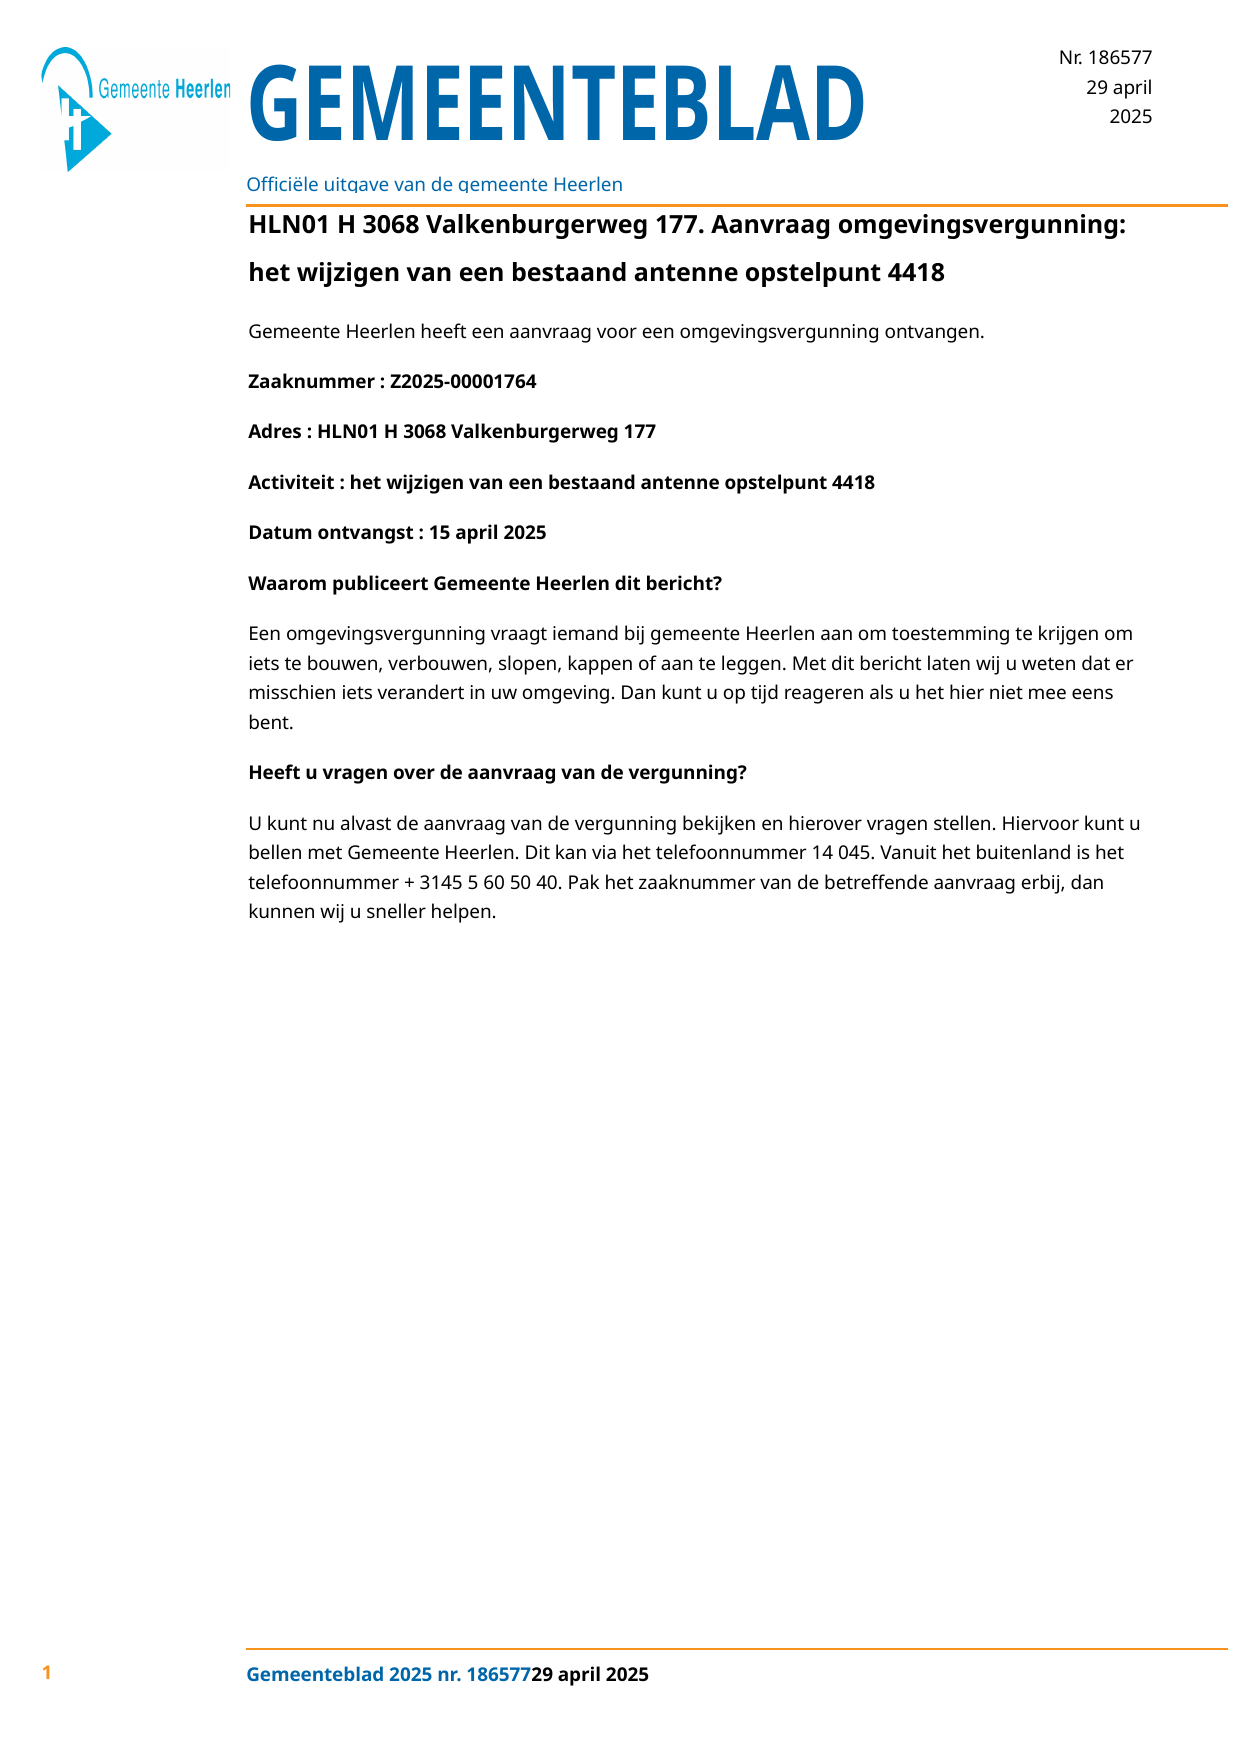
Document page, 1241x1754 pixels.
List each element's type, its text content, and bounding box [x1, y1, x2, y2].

text Gemeente Heerlen heeft een aanvraag voor een omgevingsvergunning ontvangen. [248, 318, 1152, 344]
text U kunt nu alvast de aanvraag van de vergunning bekijken en hierover vragen stellen. Hiervoor kunt u bellen met Gemeente Heerlen. Dit kan via het telefoonnummer 14 045. Vanuit het buitenland is het telefoonnummer + 3145 5 60 50 40. Pak het zaaknummer van de betreffende aanvraag erbij, dan kunnen wij u sneller helpen. [248, 810, 1152, 924]
text Heeft u vragen over de aanvraag van de vergunning? [248, 759, 1152, 785]
text Adres : HLN01 H 3068 Valkenburgerweg 177 [248, 419, 1152, 444]
text Een omgevingsvergunning vraagt iemand bij gemeente Heerlen aan om toestemming te krijgen om iets te bouwen, verbouwen, slopen, kappen of aan te leggen. Met dit bericht laten wij u weten dat er misschien iets verandert in uw omgeving. Dan kunt u op tijd reageren als u het hier niet mee eens bent. [248, 620, 1152, 735]
text Datum ontvangst : 15 april 2025 [248, 519, 1152, 545]
text Waarom publiceert Gemeente Heerlen dit bericht? [248, 570, 1152, 596]
picture [41, 47, 59, 70]
text Activiteit : het wijzigen van een bestaand antenne opstelpunt 4418 [248, 469, 1152, 495]
picture [41, 47, 231, 172]
text HLN01 H 3068 Valkenburgerweg 177. Aanvraag omgevingsvergunning: het wijzigen van een bestaand antenne opstelpunt 4418 [248, 207, 1152, 288]
text Zaaknummer : Z2025-00001764 [248, 368, 1152, 394]
